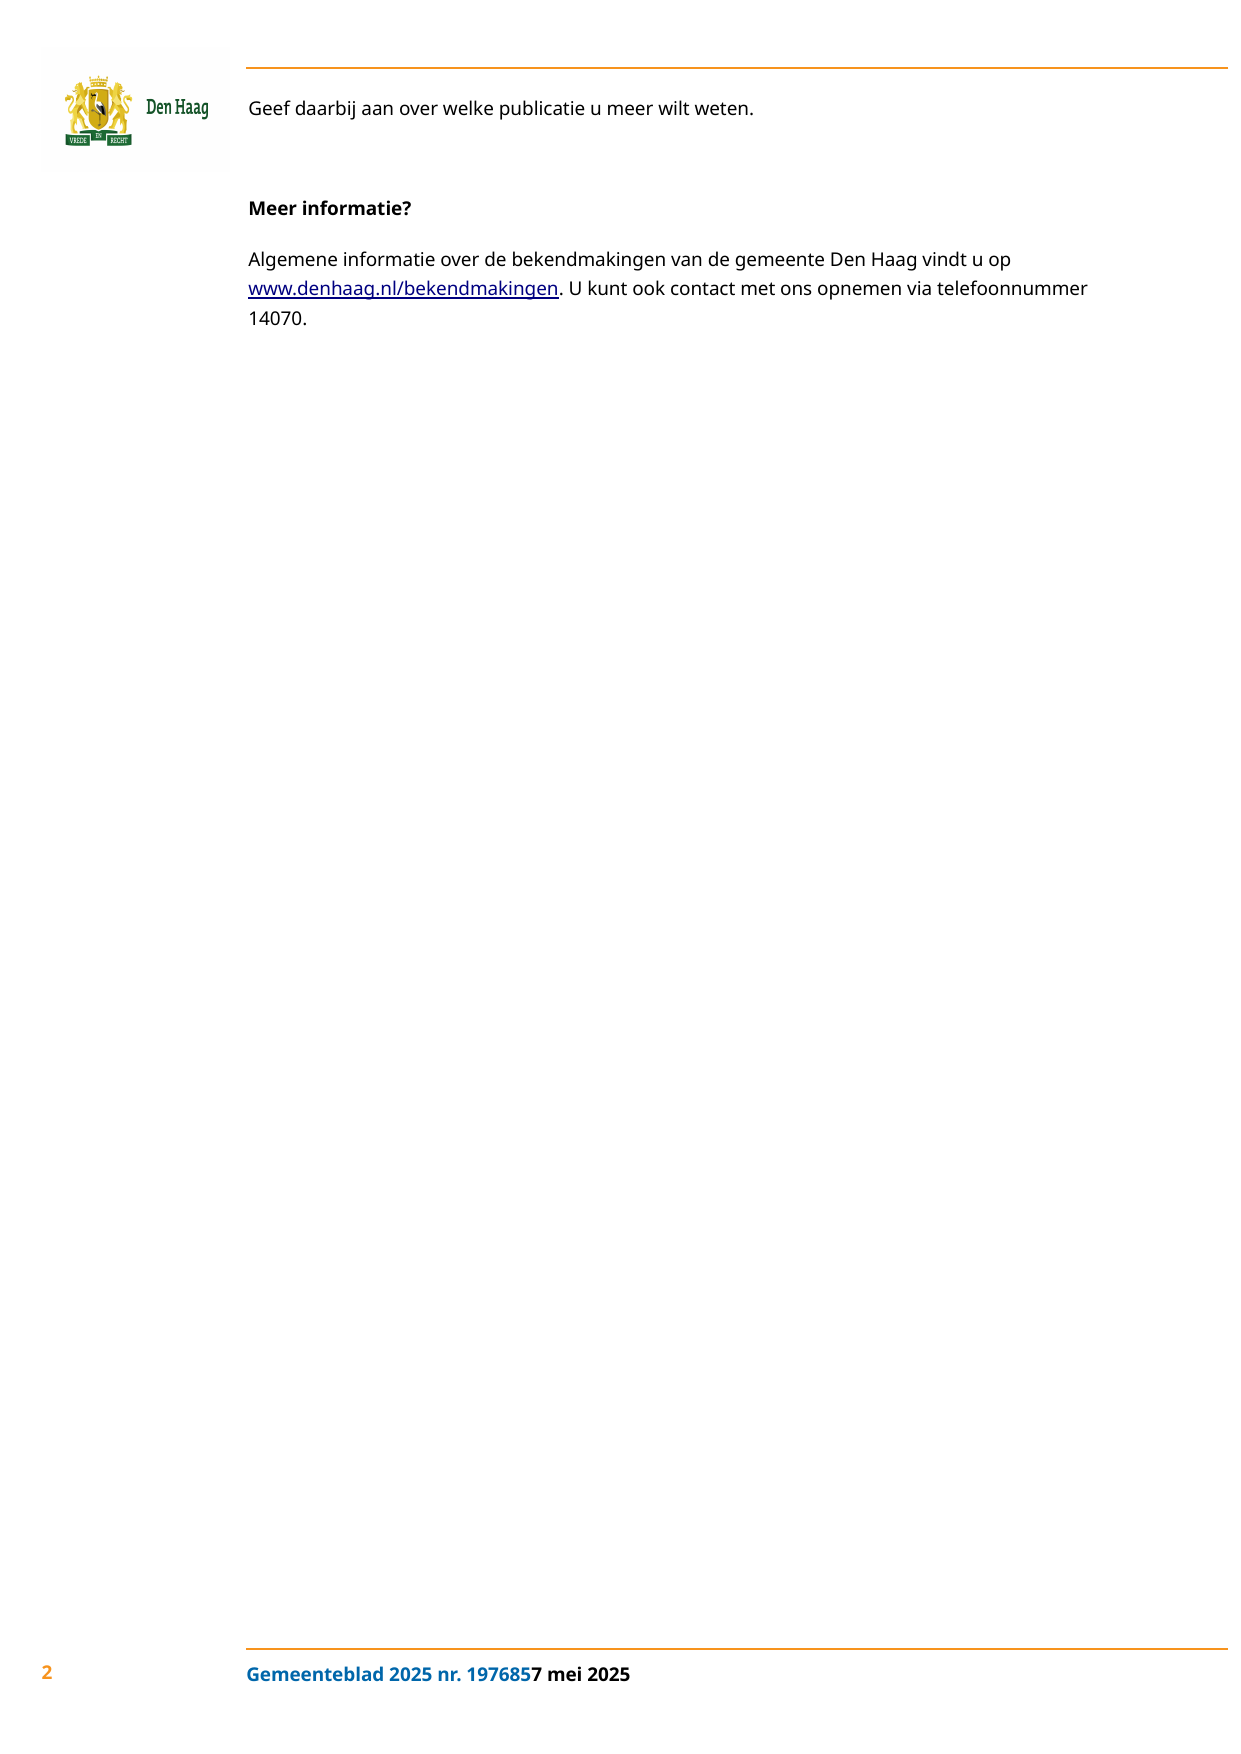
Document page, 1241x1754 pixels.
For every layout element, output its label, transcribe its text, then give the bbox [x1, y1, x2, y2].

text Algemene informatie over de bekendmakingen van de gemeente Den Haag vindt u op www.denhaag.nl/bekendmakingen. U kunt ook contact met ons opnemen via telefoonnummer 14070. [248, 246, 1152, 331]
text Geef daarbij aan over welke publicatie u meer wilt weten. [248, 95, 1152, 121]
text Meer informatie? [248, 196, 1152, 221]
picture [41, 47, 231, 172]
